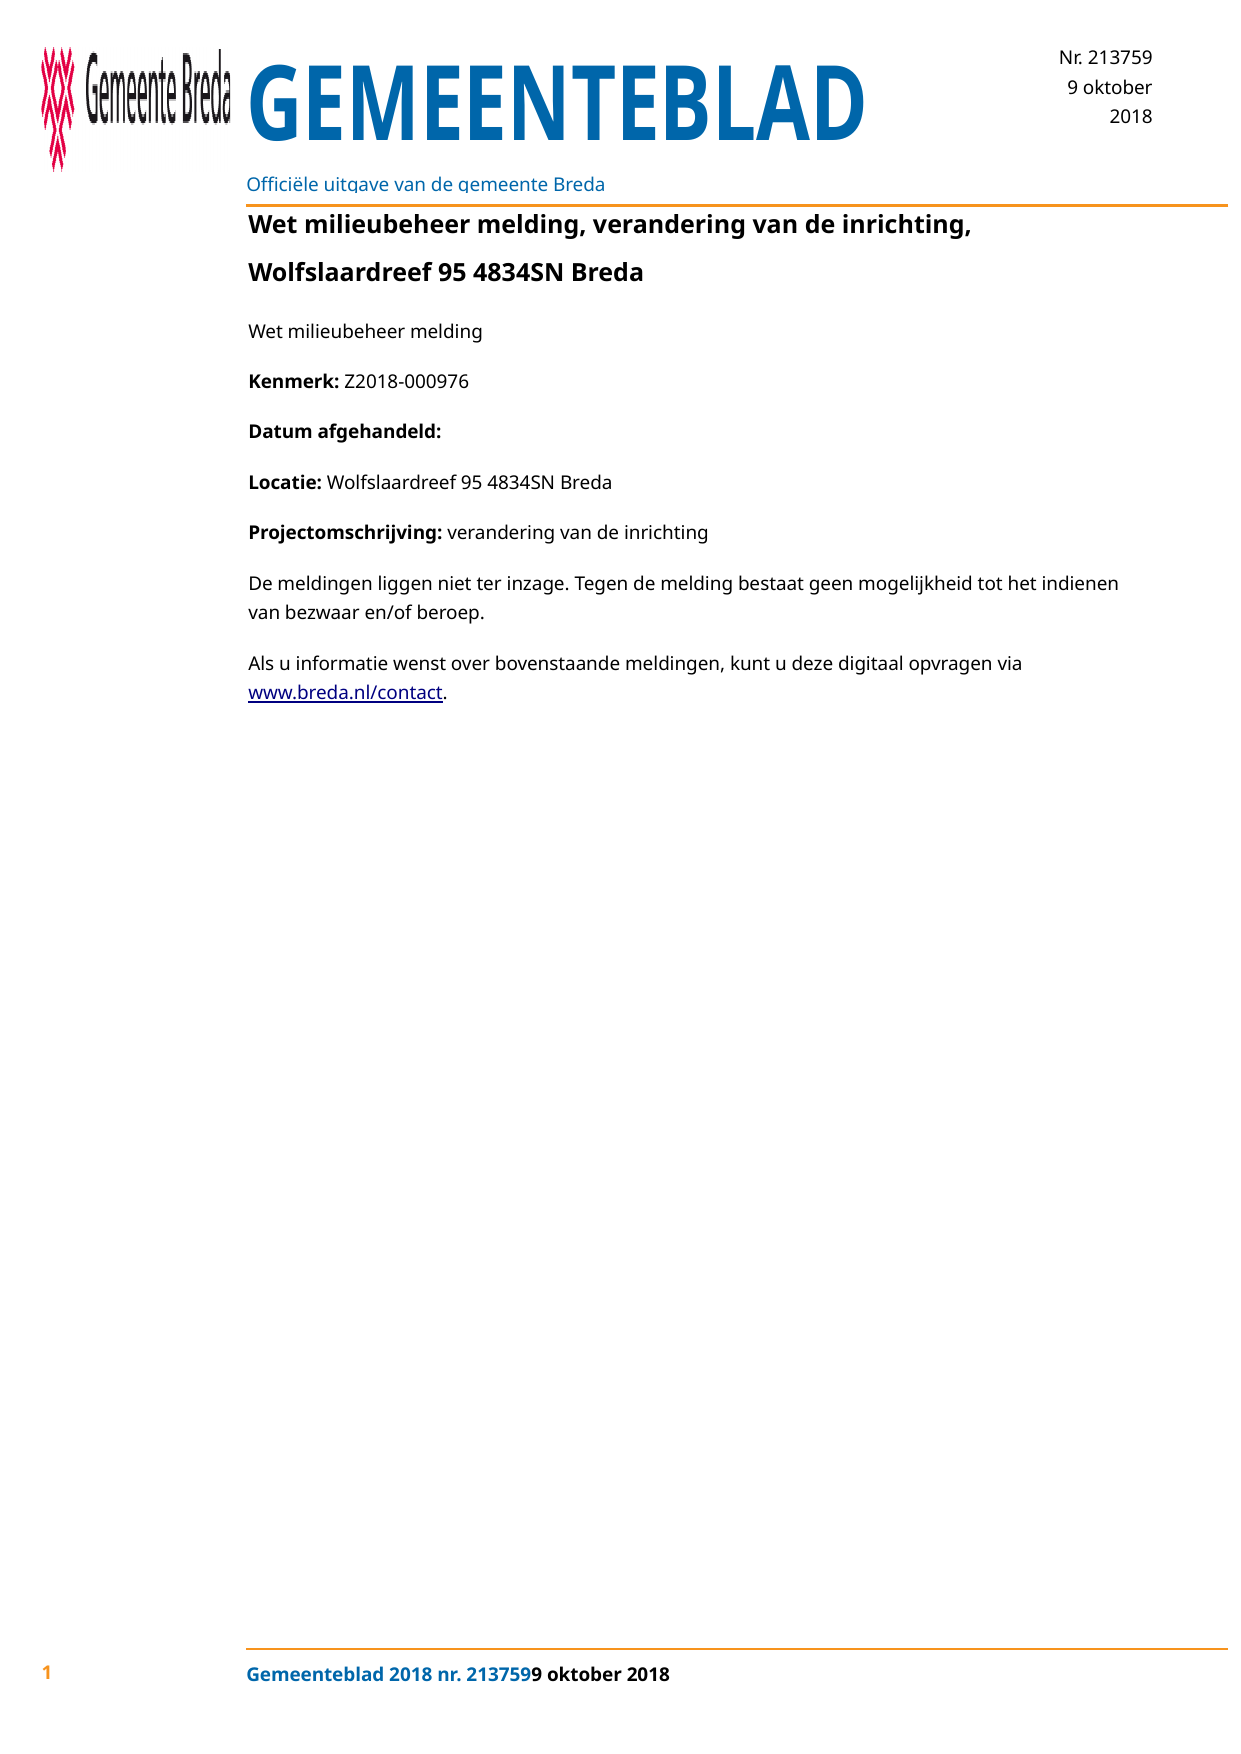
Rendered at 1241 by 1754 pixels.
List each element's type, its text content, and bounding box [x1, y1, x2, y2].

picture [41, 47, 231, 172]
text Datum afgehandeld: [248, 419, 1152, 444]
text Locatie: Wolfslaardreef 95 4834SN Breda [248, 469, 1152, 495]
text Wet milieubeheer melding, verandering van de inrichting, Wolfslaardreef 95 4834SN Breda [248, 207, 1152, 288]
text Wet milieubeheer melding [248, 318, 1152, 344]
text De meldingen liggen niet ter inzage. Tegen de melding bestaat geen mogelijkheid tot het indienen van bezwaar en/of beroep. [248, 570, 1152, 625]
text Kenmerk: Z2018-000976 [248, 368, 1152, 394]
text Projectomschrijving: verandering van de inrichting [248, 519, 1152, 545]
text Als u informatie wenst over bovenstaande meldingen, kunt u deze digitaal opvragen via www.breda.nl/contact. [248, 650, 1152, 705]
